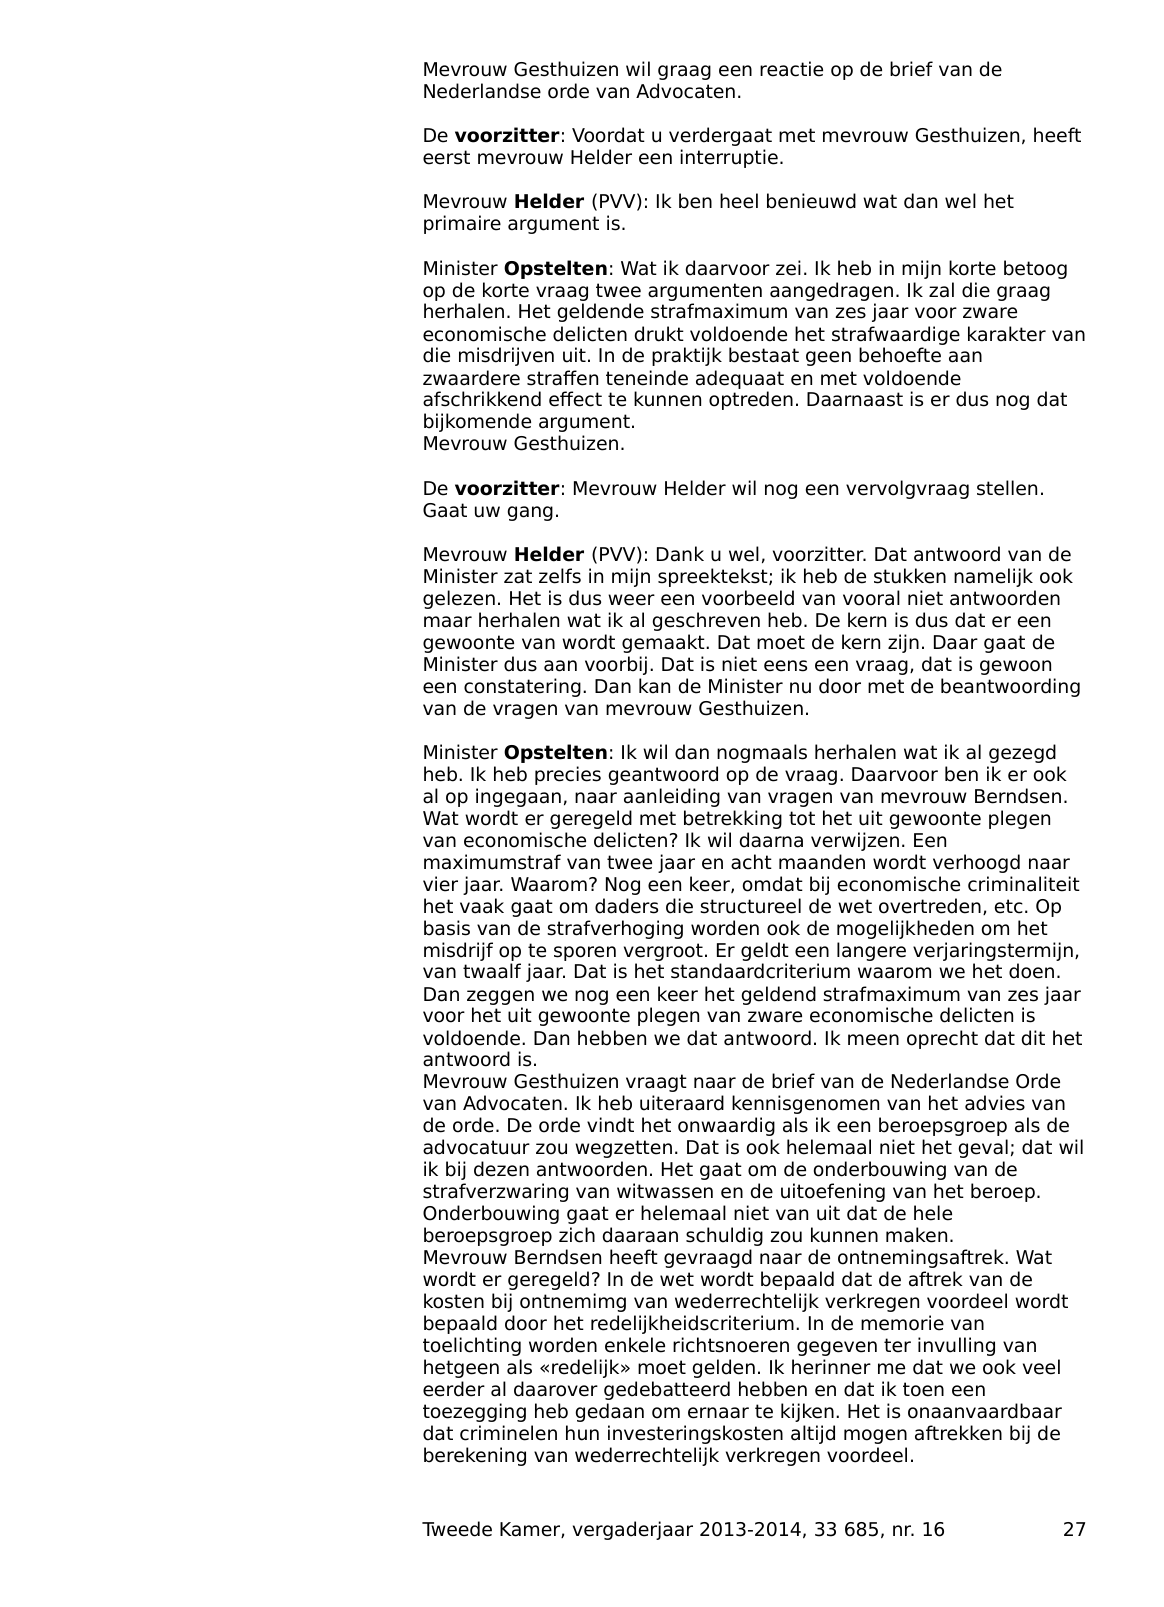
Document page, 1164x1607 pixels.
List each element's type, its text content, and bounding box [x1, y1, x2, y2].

text Minister Opstelten: Wat ik daarvoor zei. Ik heb in mijn korte betoog op de korte vraag twee argumenten aangedragen. Ik zal die graag herhalen. Het geldende strafmaximum van zes jaar voor zware economische delicten drukt voldoende het strafwaardige karakter van die misdrijven uit. In de praktijk bestaat geen behoefte aan zwaardere straffen teneinde adequaat en met voldoende afschrikkend effect te kunnen optreden. Daarnaast is er dus nog dat bijkomende argument. [422, 257, 1087, 433]
text Mevrouw Helder (PVV): Ik ben heel benieuwd wat dan wel het primaire argument is. [422, 191, 1087, 235]
text Mevrouw Helder (PVV): Dank u wel, voorzitter. Dat antwoord van de Minister zat zelfs in mijn spreektekst; ik heb de stukken namelijk ook gelezen. Het is dus weer een voorbeeld van vooral niet antwoorden maar herhalen wat ik al geschreven heb. De kern is dus dat er een gewoonte van wordt gemaakt. Dat moet de kern zijn. Daar gaat de Minister dus aan voorbij. Dat is niet eens een vraag, dat is gewoon een constatering. Dan kan de Minister nu door met de beantwoording van de vragen van mevrouw Gesthuizen. [422, 544, 1087, 719]
text Mevrouw Gesthuizen wil graag een reactie op de brief van de Nederlandse orde van Advocaten. [422, 59, 1087, 103]
text De voorzitter: Mevrouw Helder wil nog een vervolgvraag stellen. Gaat uw gang. [422, 477, 1087, 521]
text Mevrouw Berndsen heeft gevraagd naar de ontnemingsaftrek. Wat wordt er geregeld? In de wet wordt bepaald dat de aftrek van de kosten bij ontnemimg van wederrechtelijk verkregen voordeel wordt bepaald door het redelijkheidscriterium. In de memorie van toelichting worden enkele richtsnoeren gegeven ter invulling van hetgeen als «redelijk» moet gelden. Ik herinner me dat we ook veel eerder al daarover gedebatteerd hebben en dat ik toen een toezegging heb gedaan om ernaar te kijken. Het is onaanvaardbaar dat criminelen hun investeringskosten altijd mogen aftrekken bij de berekening van wederrechtelijk verkregen voordeel. [422, 1247, 1087, 1467]
text Minister Opstelten: Ik wil dan nogmaals herhalen wat ik al gezegd heb. Ik heb precies geantwoord op de vraag. Daarvoor ben ik er ook al op ingegaan, naar aanleiding van vragen van mevrouw Berndsen. Wat wordt er geregeld met betrekking tot het uit gewoonte plegen van economische delicten? Ik wil daarna verwijzen. Een maximumstraf van twee jaar en acht maanden wordt verhoogd naar vier jaar. Waarom? Nog een keer, omdat bij economische criminaliteit het vaak gaat om daders die structureel de wet overtreden, etc. Op basis van de strafverhoging worden ook de mogelijkheden om het misdrijf op te sporen vergroot. Er geldt een langere verjaringstermijn, van twaalf jaar. Dat is het standaardcriterium waarom we het doen. Dan zeggen we nog een keer het geldend strafmaximum van zes jaar voor het uit gewoonte plegen van zware economische delicten is voldoende. Dan hebben we dat antwoord. Ik meen oprecht dat dit het antwoord is. [422, 742, 1087, 1071]
text Mevrouw Gesthuizen. [422, 433, 1087, 455]
text De voorzitter: Voordat u verdergaat met mevrouw Gesthuizen, heeft eerst mevrouw Helder een interruptie. [422, 125, 1087, 169]
text Mevrouw Gesthuizen vraagt naar de brief van de Nederlandse Orde van Advocaten. Ik heb uiteraard kennisgenomen van het advies van de orde. De orde vindt het onwaardig als ik een beroepsgroep als de advocatuur zou wegzetten. Dat is ook helemaal niet het geval; dat wil ik bij dezen antwoorden. Het gaat om de onderbouwing van de strafverzwaring van witwassen en de uitoefening van het beroep. Onderbouwing gaat er helemaal niet van uit dat de hele beroepsgroep zich daaraan schuldig zou kunnen maken. [422, 1071, 1087, 1247]
